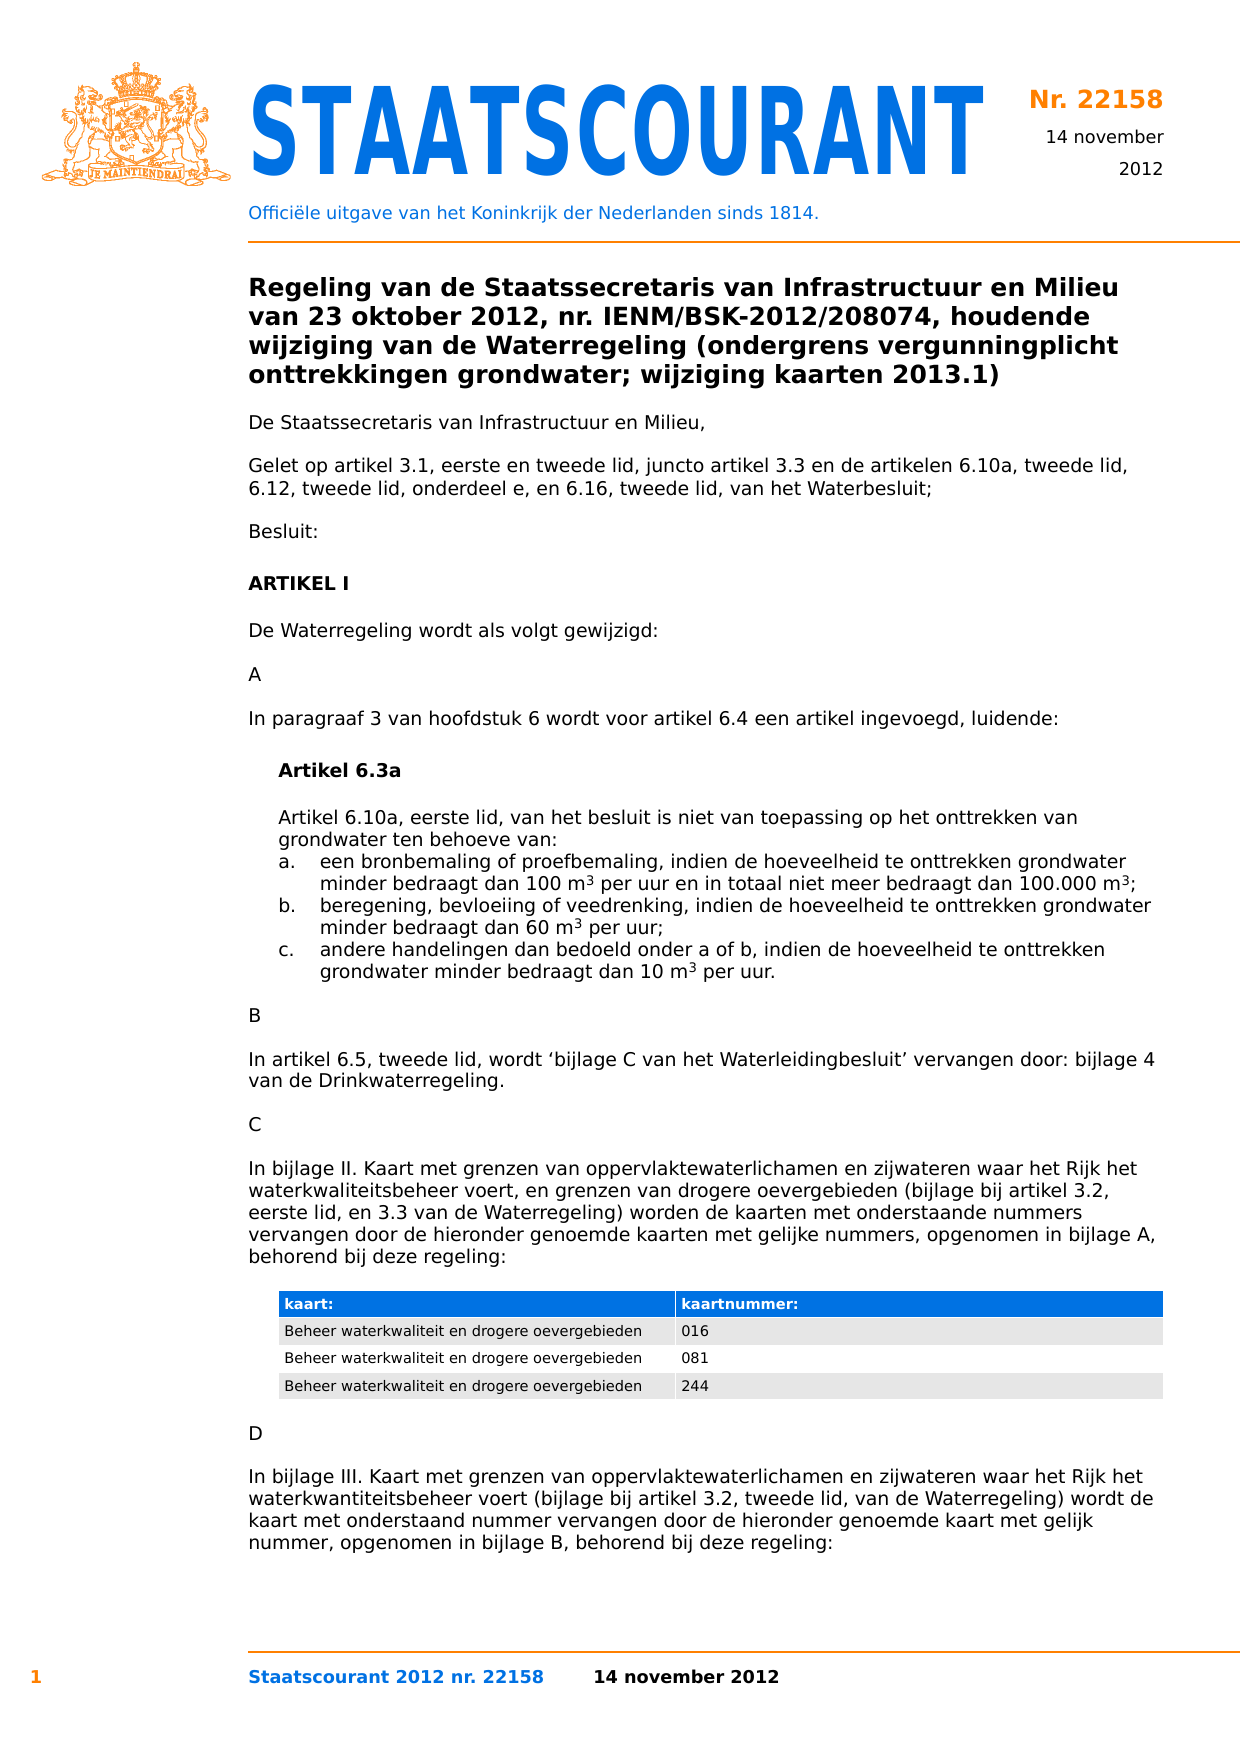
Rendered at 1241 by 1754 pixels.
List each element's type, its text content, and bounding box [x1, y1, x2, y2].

subtitle ARTIKEL I [248, 573, 1163, 595]
text Besluit: [248, 521, 1163, 543]
text c. andere handelingen dan bedoeld onder a of b, indien de hoeveelheid te onttrekken grondwater minder bedraagt dan 10 m3 per uur. [278, 939, 1163, 983]
text In artikel 6.5, tweede lid, wordt ‘bijlage C van het Waterleidingbesluit’ vervangen door: bijlage 4 van de Drinkwaterregeling. [248, 1048, 1163, 1092]
text Artikel 6.10a, eerste lid, van het besluit is niet van toepassing op het onttrekken van grondwater ten behoeve van: [278, 807, 1163, 851]
text B [248, 1004, 1163, 1027]
table_cell 2012 [998, 153, 1240, 203]
text De Staatssecretaris van Infrastructuur en Milieu, [248, 412, 1163, 433]
table_cell Beheer waterkwaliteit en drogere oevergebieden [279, 1346, 675, 1372]
table_header Nr. 22158 [998, 62, 1240, 121]
table_header kaartnummer: [676, 1291, 1163, 1317]
text Gelet op artikel 3.1, eerste en tweede lid, juncto artikel 3.3 en de artikelen 6.10a, tweede lid, 6.12, tweede lid, onderdeel e, en 6.16, tweede lid, van het Waterbesluit; [248, 455, 1163, 499]
table_cell 081 [676, 1346, 1163, 1372]
subtitle Regeling van de Staatssecretaris van Infrastructuur en Milieu van 23 oktober 2012, nr. IENM/BSK-2012/208074, houdende wijziging van de Waterregeling (ondergrens vergunningplicht onttrekkingen grondwater; wijziging kaarten 2013.1) [248, 273, 1163, 390]
table_header kaart: [279, 1291, 675, 1317]
picture [41, 62, 231, 186]
table_cell 14 november [998, 121, 1240, 153]
table_cell Beheer waterkwaliteit en drogere oevergebieden [279, 1318, 675, 1345]
text b. beregening, bevloeiing of veedrenking, indien de hoeveelheid te onttrekken grondwater minder bedraagt dan 60 m3 per uur; [278, 895, 1163, 939]
text In paragraaf 3 van hoofdstuk 6 wordt voor artikel 6.4 een artikel ingevoegd, luidende: [248, 708, 1163, 730]
table_cell Beheer waterkwaliteit en drogere oevergebieden [279, 1373, 675, 1399]
table_cell Officiële uitgave van het Koninkrijk der Nederlanden sinds 1814. [248, 203, 1240, 241]
table_cell 244 [676, 1373, 1163, 1399]
table_header STAATSCOURANT [248, 62, 998, 203]
text D [248, 1422, 1163, 1444]
text C [248, 1114, 1163, 1136]
table_cell 016 [676, 1318, 1163, 1345]
table_header [25, 62, 248, 241]
text In bijlage III. Kaart met grenzen van oppervlaktewaterlichamen en zijwateren waar het Rijk het waterkwantiteitsbeheer voert (bijlage bij artikel 3.2, tweede lid, van de Waterregeling) wordt de kaart met onderstaand nummer vervangen door de hieronder genoemde kaart met gelijk nummer, opgenomen in bijlage B, behorend bij deze regeling: [248, 1466, 1163, 1554]
text a. een bronbemaling of proefbemaling, indien de hoeveelheid te onttrekken grondwater minder bedraagt dan 100 m3 per uur en in totaal niet meer bedraagt dan 100.000 m3; [278, 851, 1163, 895]
subtitle Artikel 6.3a [278, 760, 1163, 782]
text De Waterregeling wordt als volgt gewijzigd: [248, 620, 1163, 642]
text In bijlage II. Kaart met grenzen van oppervlaktewaterlichamen en zijwateren waar het Rijk het waterkwaliteitsbeheer voert, en grenzen van drogere oevergebieden (bijlage bij artikel 3.2, eerste lid, en 3.3 van de Waterregeling) worden de kaarten met onderstaande nummers vervangen door de hieronder genoemde kaarten met gelijke nummers, opgenomen in bijlage A, behorend bij deze regeling: [248, 1158, 1163, 1268]
text A [248, 664, 1163, 686]
